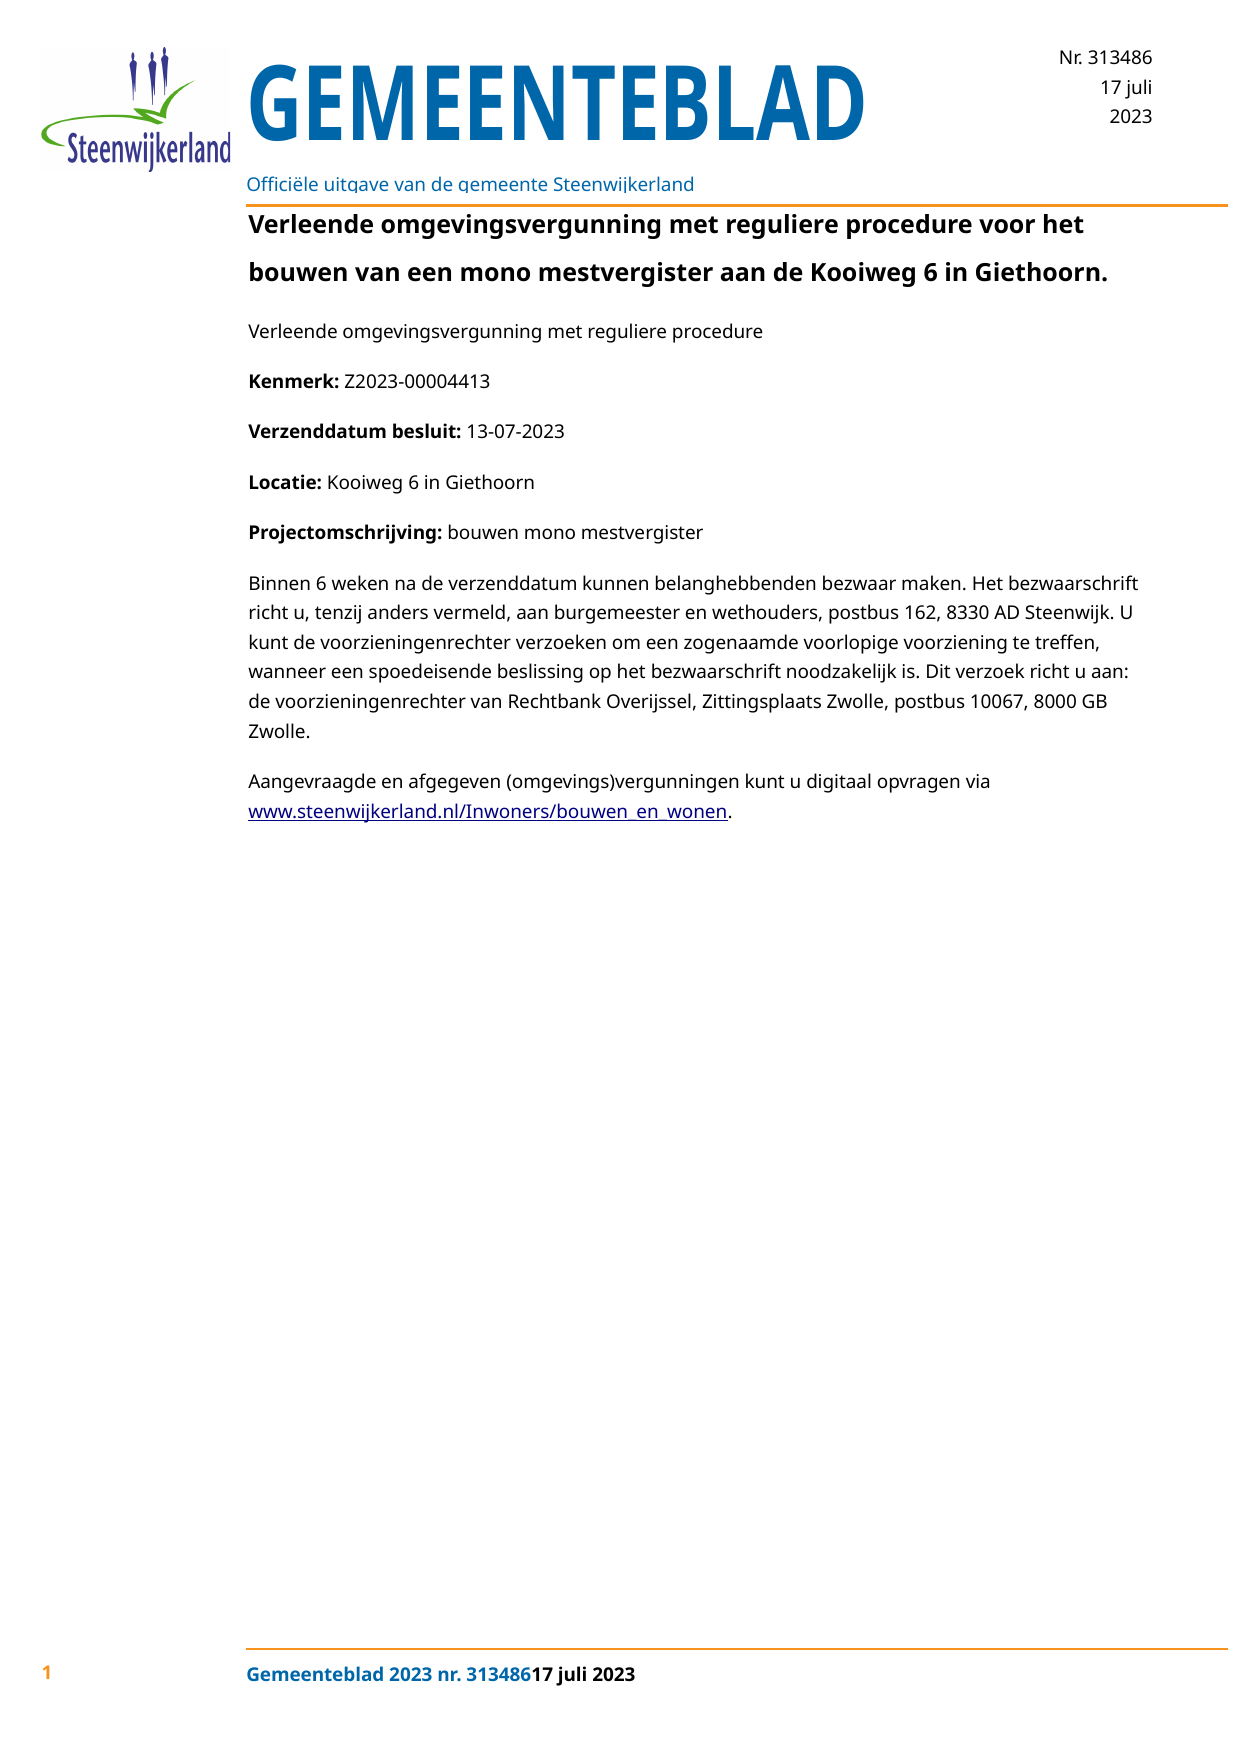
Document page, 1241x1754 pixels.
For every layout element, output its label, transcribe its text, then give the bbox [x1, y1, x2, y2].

text Aangevraagde en afgegeven (omgevings)vergunningen kunt u digitaal opvragen via www.steenwijkerland.nl/Inwoners/bouwen_en_wonen. [248, 768, 1152, 824]
text Binnen 6 weken na de verzenddatum kunnen belanghebbenden bezwaar maken. Het bezwaarschrift richt u, tenzij anders vermeld, aan burgemeester en wethouders, postbus 162, 8330 AD Steenwijk. U kunt de voorzieningenrechter verzoeken om een zogenaamde voorlopige voorziening te treffen, wanneer een spoedeisende beslissing op het bezwaarschrift noodzakelijk is. Dit verzoek richt u aan: de voorzieningenrechter van Rechtbank Overijssel, Zittingsplaats Zwolle, postbus 10067, 8000 GB Zwolle. [248, 570, 1152, 744]
text Verzenddatum besluit: 13-07-2023 [248, 419, 1152, 444]
text Verleende omgevingsvergunning met reguliere procedure [248, 318, 1152, 344]
picture [41, 47, 231, 172]
text Kenmerk: Z2023-00004413 [248, 368, 1152, 394]
text Verleende omgevingsvergunning met reguliere procedure voor het bouwen van een mono mestvergister aan de Kooiweg 6 in Giethoorn. [248, 207, 1152, 288]
text Locatie: Kooiweg 6 in Giethoorn [248, 469, 1152, 495]
text Projectomschrijving: bouwen mono mestvergister [248, 519, 1152, 545]
